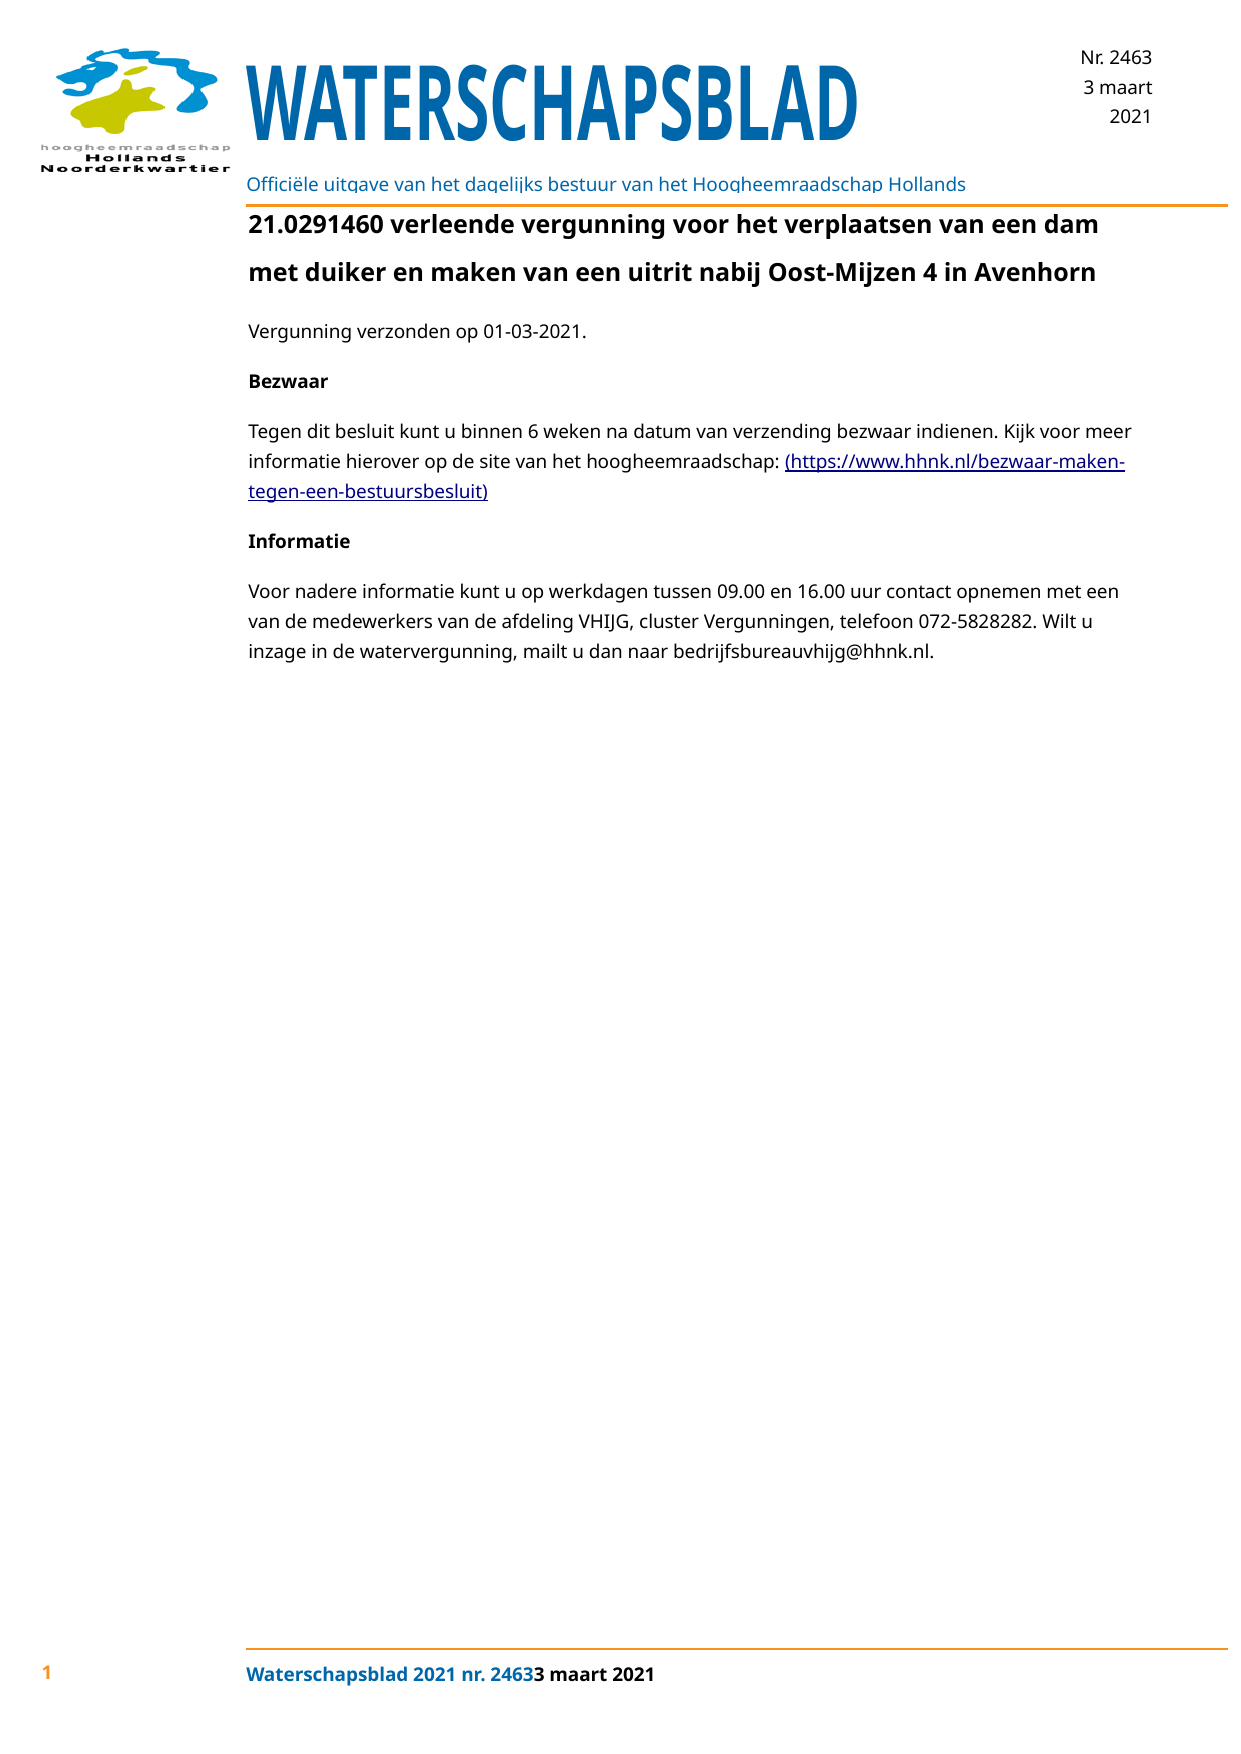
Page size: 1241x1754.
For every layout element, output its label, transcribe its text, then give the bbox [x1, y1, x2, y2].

picture [41, 47, 231, 172]
text 21.0291460 verleende vergunning voor het verplaatsen van een dam met duiker en maken van een uitrit nabij Oost-Mijzen 4 in Avenhorn [248, 207, 1152, 288]
text Informatie [248, 528, 1152, 554]
text Voor nadere informatie kunt u op werkdagen tussen 09.00 en 16.00 uur contact opnemen met een van de medewerkers van de afdeling VHIJG, cluster Vergunningen, telefoon 072-5828282. Wilt u inzage in de watervergunning, mailt u dan naar bedrijfsbureauvhijg@hhnk.nl. [248, 579, 1152, 664]
text Tegen dit besluit kunt u binnen 6 weken na datum van verzending bezwaar indienen. Kijk voor meer informatie hierover op de site van het hoogheemraadschap: (https://www.hhnk.nl/bezwaar-maken-tegen-een-bestuursbesluit) [248, 419, 1152, 504]
text Vergunning verzonden op 01-03-2021. [248, 318, 1152, 344]
text Bezwaar [248, 368, 1152, 394]
